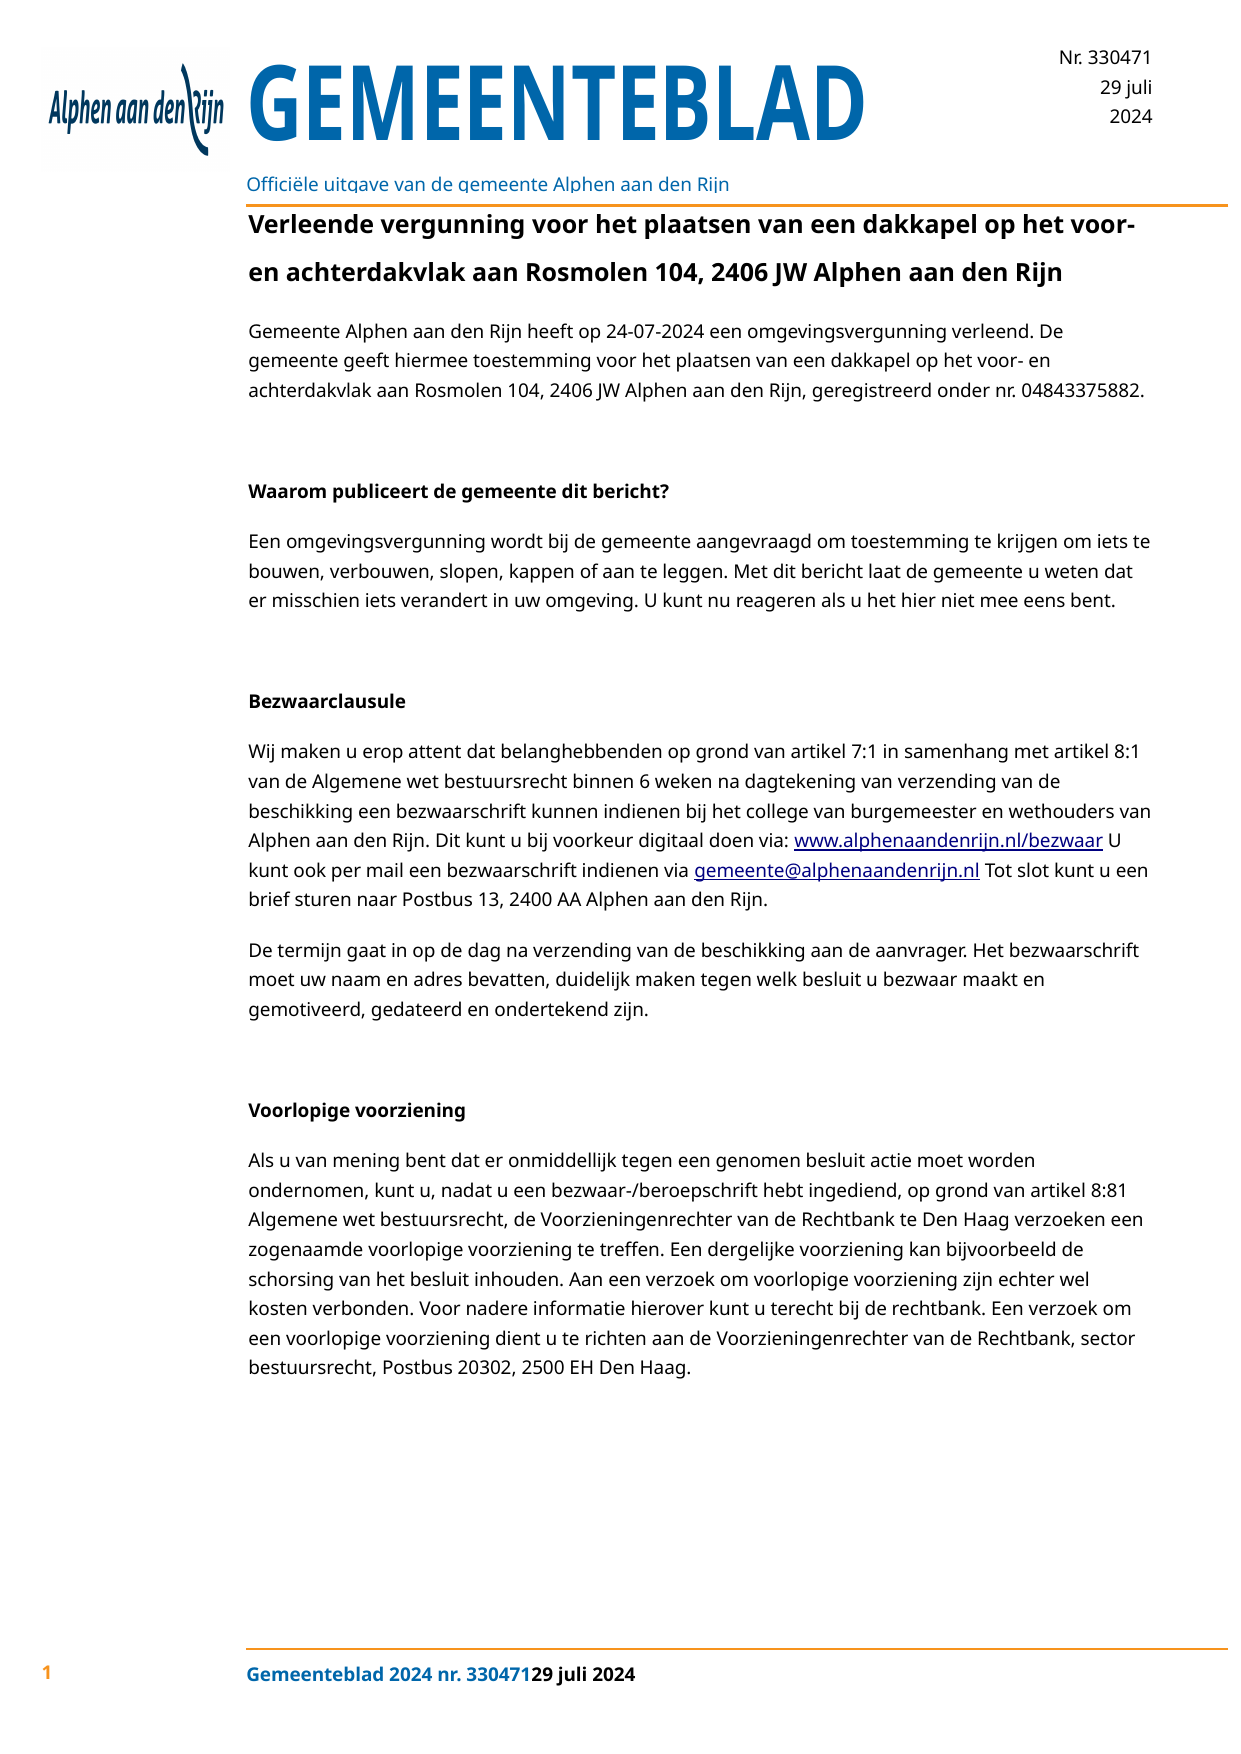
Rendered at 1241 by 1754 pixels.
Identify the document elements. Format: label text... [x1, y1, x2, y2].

text Als u van mening bent dat er onmiddellijk tegen een genomen besluit actie moet worden ondernomen, kunt u, nadat u een bezwaar-/beroepschrift hebt ingediend, op grond van artikel 8:81 Algemene wet bestuursrecht, de Voorzieningenrechter van de Rechtbank te Den Haag verzoeken een zogenaamde voorlopige voorziening te treffen. Een dergelijke voorziening kan bijvoorbeeld de schorsing van het besluit inhouden. Aan een verzoek om voorlopige voorziening zijn echter wel kosten verbonden. Voor nadere informatie hierover kunt u terecht bij de rechtbank. Een verzoek om een voorlopige voorziening dient u te richten aan de Voorzieningenrechter van de Rechtbank, sector bestuursrecht, Postbus 20302, 2500 EH Den Haag. [248, 1147, 1152, 1380]
text Wij maken u erop attent dat belanghebbenden op grond van artikel 7:1 in samenhang met artikel 8:1 van de Algemene wet bestuursrecht binnen 6 weken na dagtekening van verzending van de beschikking een bezwaarschrift kunnen indienen bij het college van burgemeester en wethouders van Alphen aan den Rijn. Dit kunt u bij voorkeur digitaal doen via: www.alphenaandenrijn.nl/bezwaar U kunt ook per mail een bezwaarschrift indienen via gemeente@alphenaandenrijn.nl Tot slot kunt u een brief sturen naar Postbus 13, 2400 AA Alphen aan den Rijn. [248, 739, 1152, 912]
text Voorlopige voorziening [248, 1097, 1152, 1123]
picture [41, 47, 231, 172]
text Verleende vergunning voor het plaatsen van een dakkapel op het voor- en achterdakvlak aan Rosmolen 104, 2406 JW Alphen aan den Rijn [248, 207, 1152, 288]
text De termijn gaat in op de dag na verzending van de beschikking aan de aanvrager. Het bezwaarschrift moet uw naam en adres bevatten, duidelijk maken tegen welk besluit u bezwaar maakt en gemotiveerd, gedateerd en ondertekend zijn. [248, 937, 1152, 1022]
text Een omgevingsvergunning wordt bij de gemeente aangevraagd om toestemming te krijgen om iets te bouwen, verbouwen, slopen, kappen of aan te leggen. Met dit bericht laat de gemeente u weten dat er misschien iets verandert in uw omgeving. U kunt nu reageren als u het hier niet mee eens bent. [248, 528, 1152, 613]
text Gemeente Alphen aan den Rijn heeft op 24-07-2024 een omgevingsvergunning verleend. De gemeente geeft hiermee toestemming voor het plaatsen van een dakkapel op het voor- en achterdakvlak aan Rosmolen 104, 2406 JW Alphen aan den Rijn, geregistreerd onder nr. 04843375882. [248, 318, 1152, 403]
text Waarom publiceert de gemeente dit bericht? [248, 478, 1152, 504]
text Bezwaarclausule [248, 688, 1152, 714]
